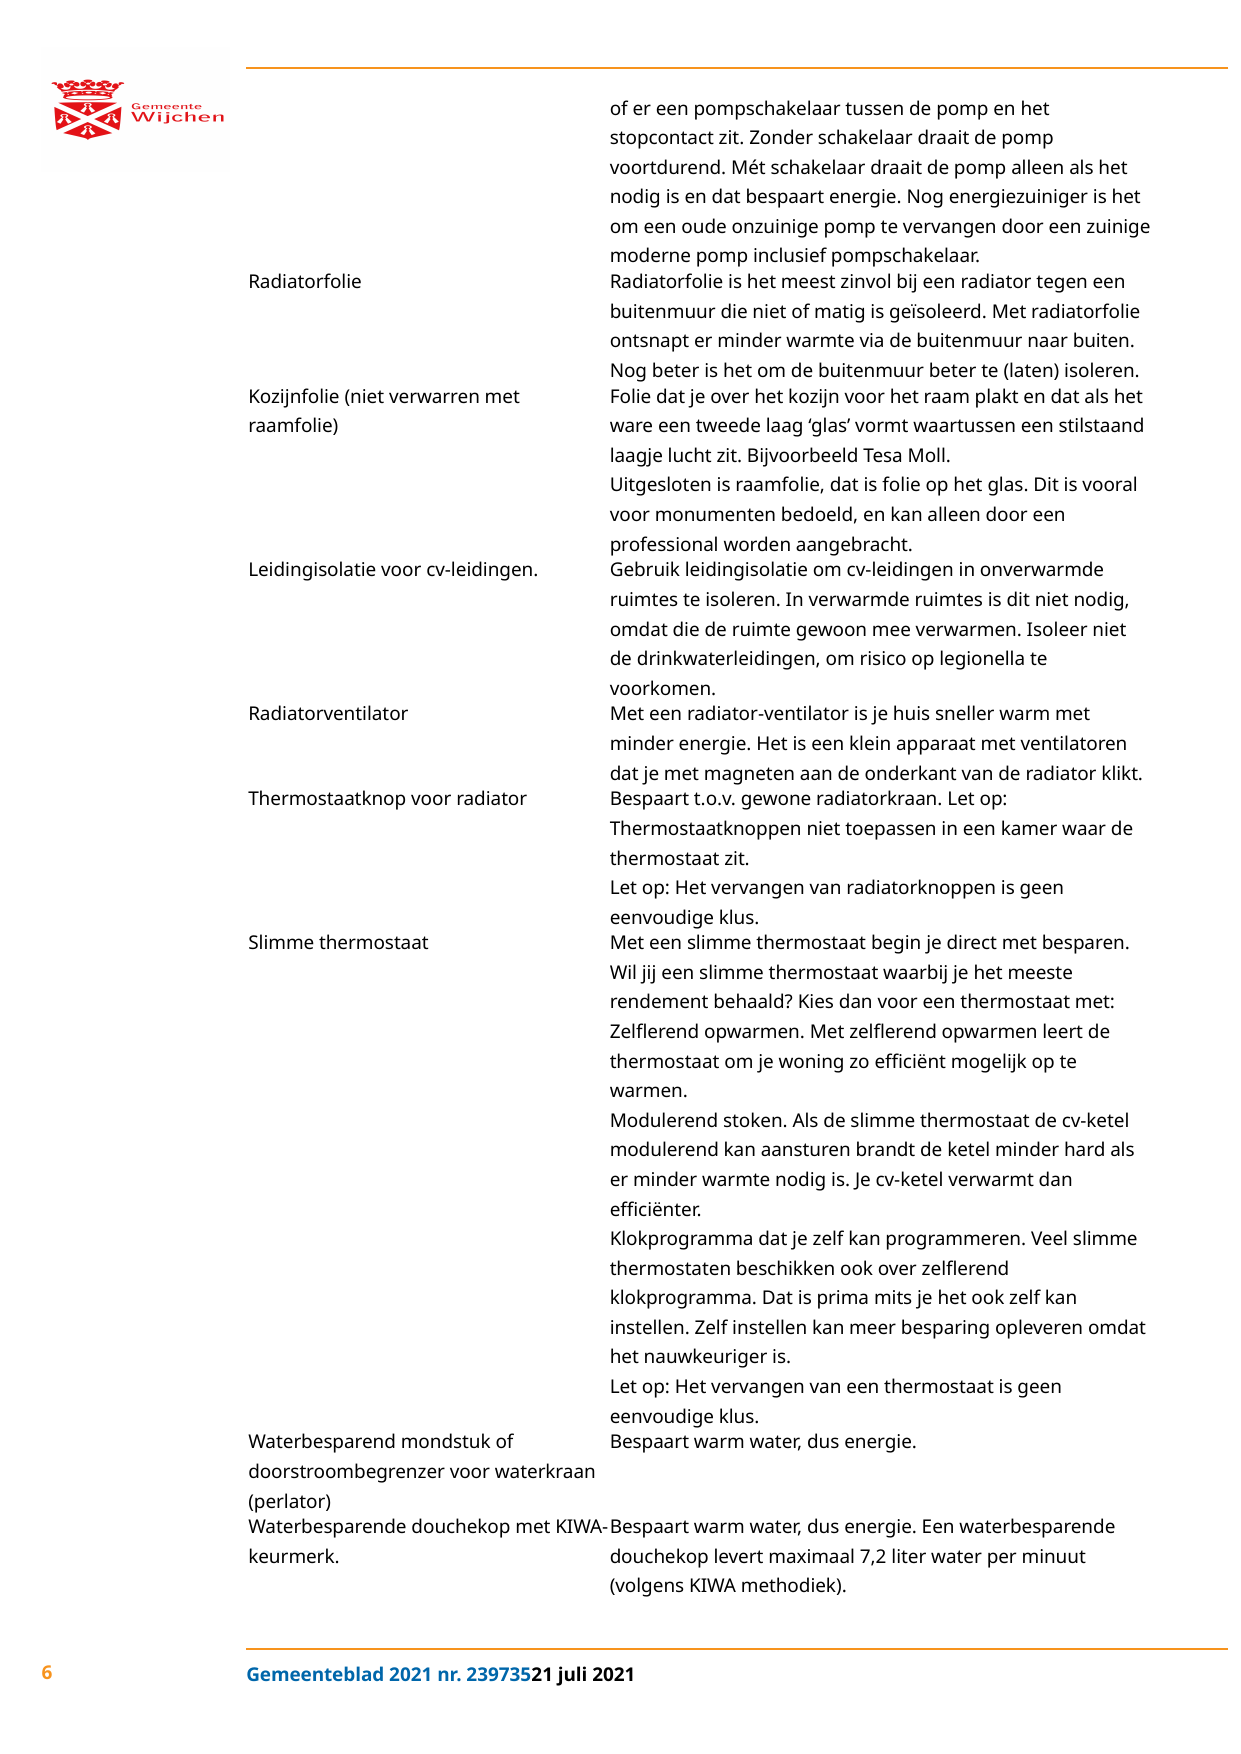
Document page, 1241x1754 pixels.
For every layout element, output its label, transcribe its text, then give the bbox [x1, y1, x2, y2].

picture [41, 47, 231, 172]
table_cell Radiatorventilator [248, 701, 609, 786]
table_cell Leidingisolatie voor cv-leidingen. [248, 557, 609, 701]
table_cell [248, 95, 609, 268]
table_cell Thermostaatknop voor radiator [248, 786, 609, 929]
table_cell Radiatorfolie is het meest zinvol bij een radiator tegen een buitenmuur die niet of matig is geïsoleerd. Met radiatorfolie ontsnapt er minder warmte via de buitenmuur naar buiten. Nog beter is het om de buitenmuur beter te (laten) isoleren. [610, 269, 1152, 383]
table_cell Met een slimme thermostaat begin je direct met besparen. Wil jij een slimme thermostaat waarbij je het meeste rendement behaald? Kies dan voor een thermostaat met: Zelflerend opwarmen. Met zelflerend opwarmen leert de thermostaat om je woning zo efficiënt mogelijk op te warmen. Modulerend stoken. Als de slimme thermostaat de cv-ketel modulerend kan aansturen brandt de ketel minder hard als er minder warmte nodig is. Je cv-ketel verwarmt dan efficiënter. Klokprogramma dat je zelf kan programmeren. Veel slimme thermostaten beschikken ook over zelflerend klokprogramma. Dat is prima mits je het ook zelf kan instellen. Zelf instellen kan meer besparing opleveren omdat het nauwkeuriger is. Let op: Het vervangen van een thermostaat is geen eenvoudige klus. [610, 930, 1152, 1429]
table_cell Slimme thermostaat [248, 930, 609, 1429]
table_cell Kozijnfolie (niet verwarren met raamfolie) [248, 383, 609, 557]
table_cell Waterbesparend mondstuk of doorstroombegrenzer voor waterkraan (perlator) [248, 1429, 609, 1513]
table_cell Gebruik leidingisolatie om cv-leidingen in onverwarmde ruimtes te isoleren. In verwarmde ruimtes is dit niet nodig, omdat die de ruimte gewoon mee verwarmen. Isoleer niet de drinkwaterleidingen, om risico op legionella te voorkomen. [610, 557, 1152, 701]
table_cell Folie dat je over het kozijn voor het raam plakt en dat als het ware een tweede laag ‘glas’ vormt waartussen een stilstaand laagje lucht zit. Bijvoorbeeld Tesa Moll. Uitgesloten is raamfolie, dat is folie op het glas. Dit is vooral voor monumenten bedoeld, en kan alleen door een professional worden aangebracht. [610, 383, 1152, 557]
table_cell Bespaart warm water, dus energie. Een waterbesparende douchekop levert maximaal 7,2 liter water per minuut (volgens KIWA methodiek). [610, 1514, 1152, 1598]
table_cell Bespaart warm water, dus energie. [610, 1429, 1152, 1513]
table_cell of er een pompschakelaar tussen de pomp en het stopcontact zit. Zonder schakelaar draait de pomp voortdurend. Mét schakelaar draait de pomp alleen als het nodig is en dat bespaart energie. Nog energiezuiniger is het om een oude onzuinige pomp te vervangen door een zuinige moderne pomp inclusief pompschakelaar. [610, 95, 1152, 268]
table_cell Waterbesparende douchekop met KIWA-keurmerk. [248, 1514, 609, 1598]
table_cell Met een radiator-ventilator is je huis sneller warm met minder energie. Het is een klein apparaat met ventilatoren dat je met magneten aan de onderkant van de radiator klikt. [610, 701, 1152, 786]
table_cell Radiatorfolie [248, 269, 609, 383]
table_cell Bespaart t.o.v. gewone radiatorkraan. Let op: Thermostaatknoppen niet toepassen in een kamer waar de thermostaat zit. Let op: Het vervangen van radiatorknoppen is geen eenvoudige klus. [610, 786, 1152, 929]
